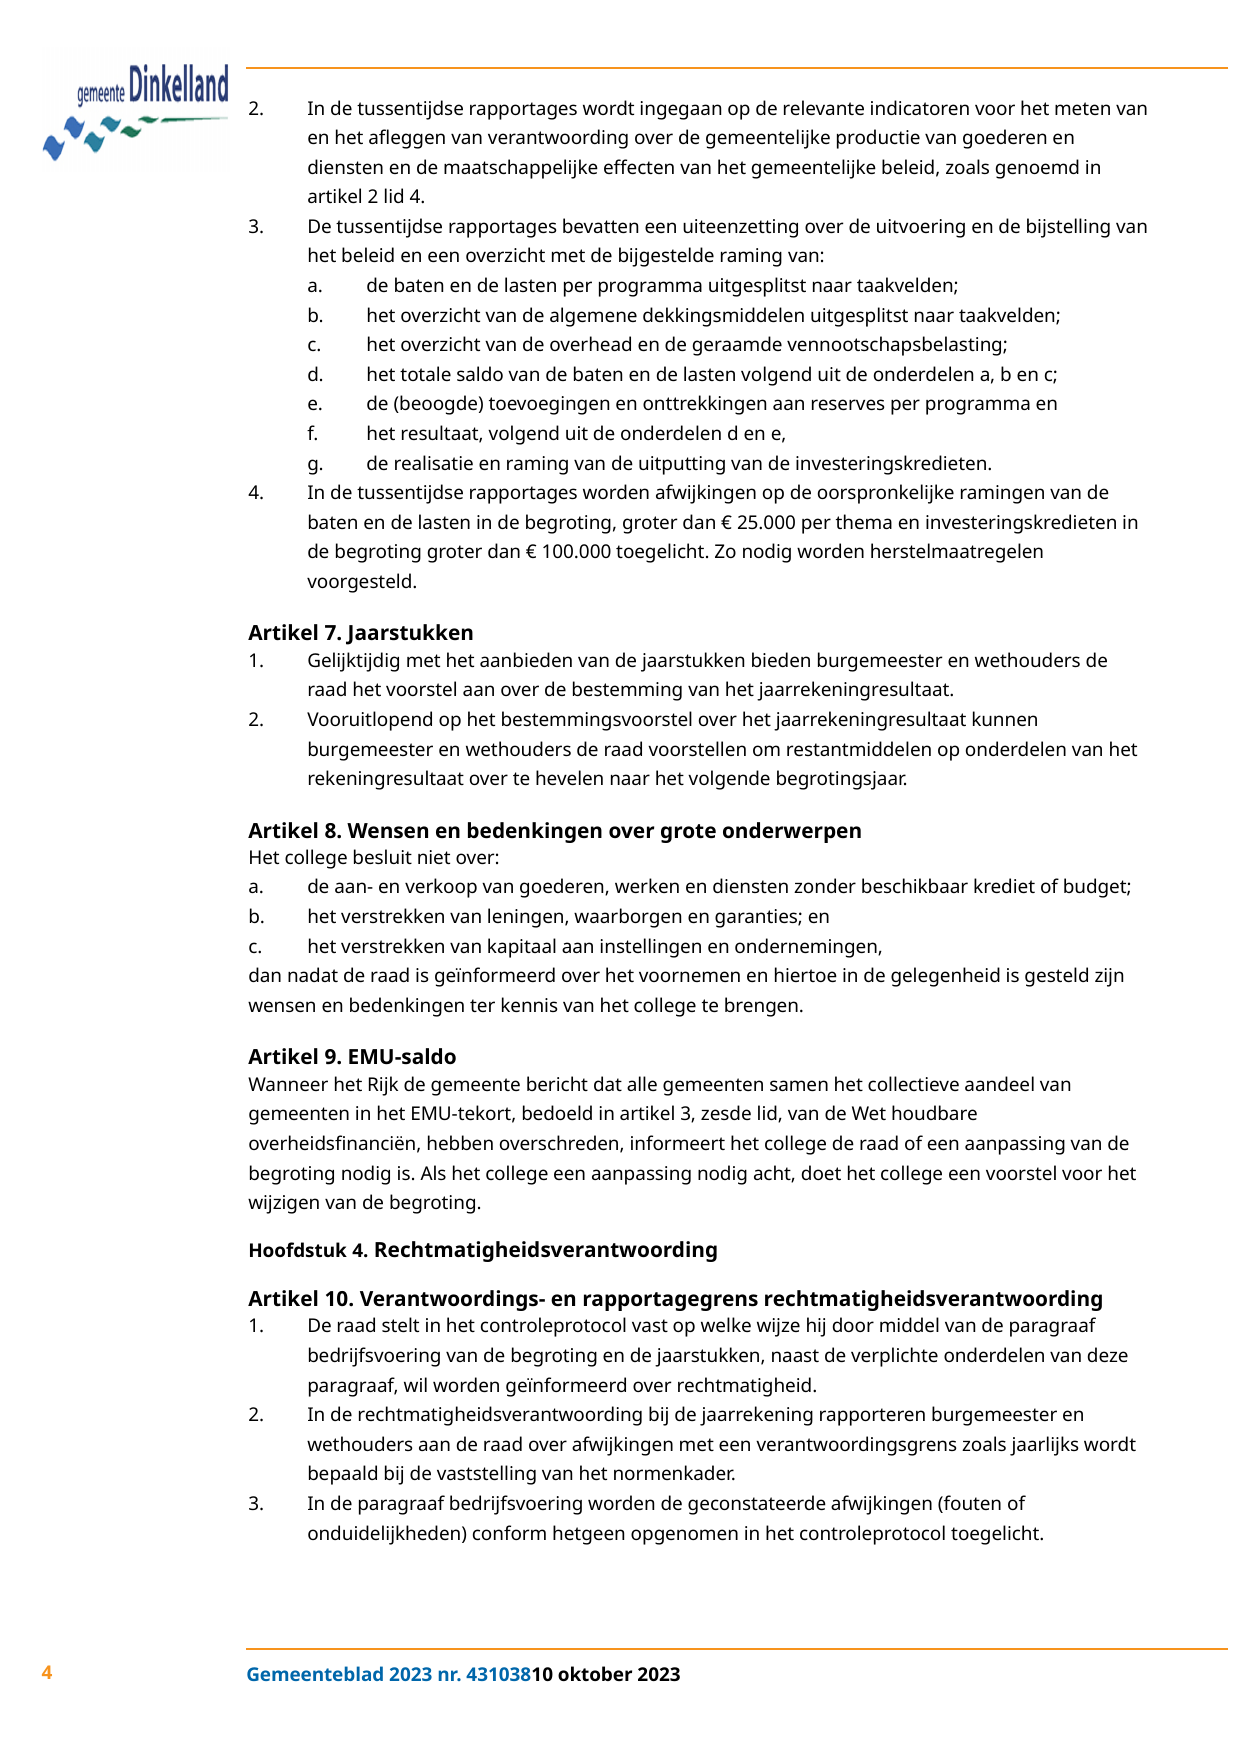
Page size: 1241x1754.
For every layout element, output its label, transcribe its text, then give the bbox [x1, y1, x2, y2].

text dan nadat de raad is geïnformeerd over het voornemen en hiertoe in de gelegenheid is gesteld zijn wensen en bedenkingen ter kennis van het college te brengen. [248, 962, 1152, 1018]
list het overzicht van de algemene dekkingsmiddelen uitgesplitst naar taakvelden; [307, 302, 1152, 328]
list In de paragraaf bedrijfsvoering worden de geconstateerde afwijkingen (fouten of onduidelijkheden) conform hetgeen opgenomen in het controleprotocol toegelicht. [248, 1490, 1152, 1545]
text Artikel 8. Wensen en bedenkingen over grote onderwerpen [248, 816, 1152, 844]
list Gelijktijdig met het aanbieden van de jaarstukken bieden burgemeester en wethouders de raad het voorstel aan over de bestemming van het jaarrekeningresultaat. [248, 647, 1152, 702]
text Artikel 10. Verantwoordings- en rapportagegrens rechtmatigheidsverantwoording [248, 1284, 1152, 1313]
list de baten en de lasten per programma uitgesplitst naar taakvelden; [307, 272, 1152, 298]
list De tussentijdse rapportages bevatten een uiteenzetting over de uitvoering en de bijstelling van het beleid en een overzicht met de bijgestelde raming van: [248, 213, 1152, 268]
list de realisatie en raming van de uitputting van de investeringskredieten. [307, 450, 1152, 476]
text Artikel 9. EMU-saldo [248, 1042, 1152, 1071]
text Hoofdstuk 4. Rechtmatigheidsverantwoording [248, 1235, 1152, 1263]
list In de rechtmatigheidsverantwoording bij de jaarrekening rapporteren burgemeester en wethouders aan de raad over afwijkingen met een verantwoordingsgrens zoals jaarlijks wordt bepaald bij de vaststelling van het normenkader. [248, 1401, 1152, 1486]
list het verstrekken van leningen, waarborgen en garanties; en [248, 903, 1152, 929]
list het verstrekken van kapitaal aan instellingen en ondernemingen, [248, 933, 1152, 959]
list Vooruitlopend op het bestemmingsvoorstel over het jaarrekeningresultaat kunnen burgemeester en wethouders de raad voorstellen om restantmiddelen op onderdelen van het rekeningresultaat over te hevelen naar het volgende begrotingsjaar. [248, 706, 1152, 791]
text Het college besluit niet over: [248, 844, 1152, 870]
list het totale saldo van de baten en de lasten volgend uit de onderdelen a, b en c; [307, 361, 1152, 387]
list het overzicht van de overhead en de geraamde vennootschapsbelasting; [307, 331, 1152, 357]
text Artikel 7. Jaarstukken [248, 618, 1152, 647]
list het resultaat, volgend uit de onderdelen d en e, [307, 420, 1152, 446]
list In de tussentijdse rapportages worden afwijkingen op de oorspronkelijke ramingen van de baten en de lasten in de begroting, groter dan € 25.000 per thema en investeringskredieten in de begroting groter dan € 100.000 toegelicht. Zo nodig worden herstelmaatregelen voorgesteld. [248, 479, 1152, 594]
list In de tussentijdse rapportages wordt ingegaan op de relevante indicatoren voor het meten van en het afleggen van verantwoording over de gemeentelijke productie van goederen en diensten en de maatschappelijke effecten van het gemeentelijke beleid, zoals genoemd in artikel 2 lid 4. [248, 95, 1152, 209]
list de aan- en verkoop van goederen, werken en diensten zonder beschikbaar krediet of budget; [248, 874, 1152, 899]
list de (beoogde) toevoegingen en onttrekkingen aan reserves per programma en [307, 391, 1152, 416]
picture [41, 47, 231, 172]
text Wanneer het Rijk de gemeente bericht dat alle gemeenten samen het collectieve aandeel van gemeenten in het EMU-tekort, bedoeld in artikel 3, zesde lid, van de Wet houdbare overheidsfinanciën, hebben overschreden, informeert het college de raad of een aanpassing van de begroting nodig is. Als het college een aanpassing nodig acht, doet het college een voorstel voor het wijzigen van de begroting. [248, 1071, 1152, 1215]
list De raad stelt in het controleprotocol vast op welke wijze hij door middel van de paragraaf bedrijfsvoering van de begroting en de jaarstukken, naast de verplichte onderdelen van deze paragraaf, wil worden geïnformeerd over rechtmatigheid. [248, 1313, 1152, 1397]
